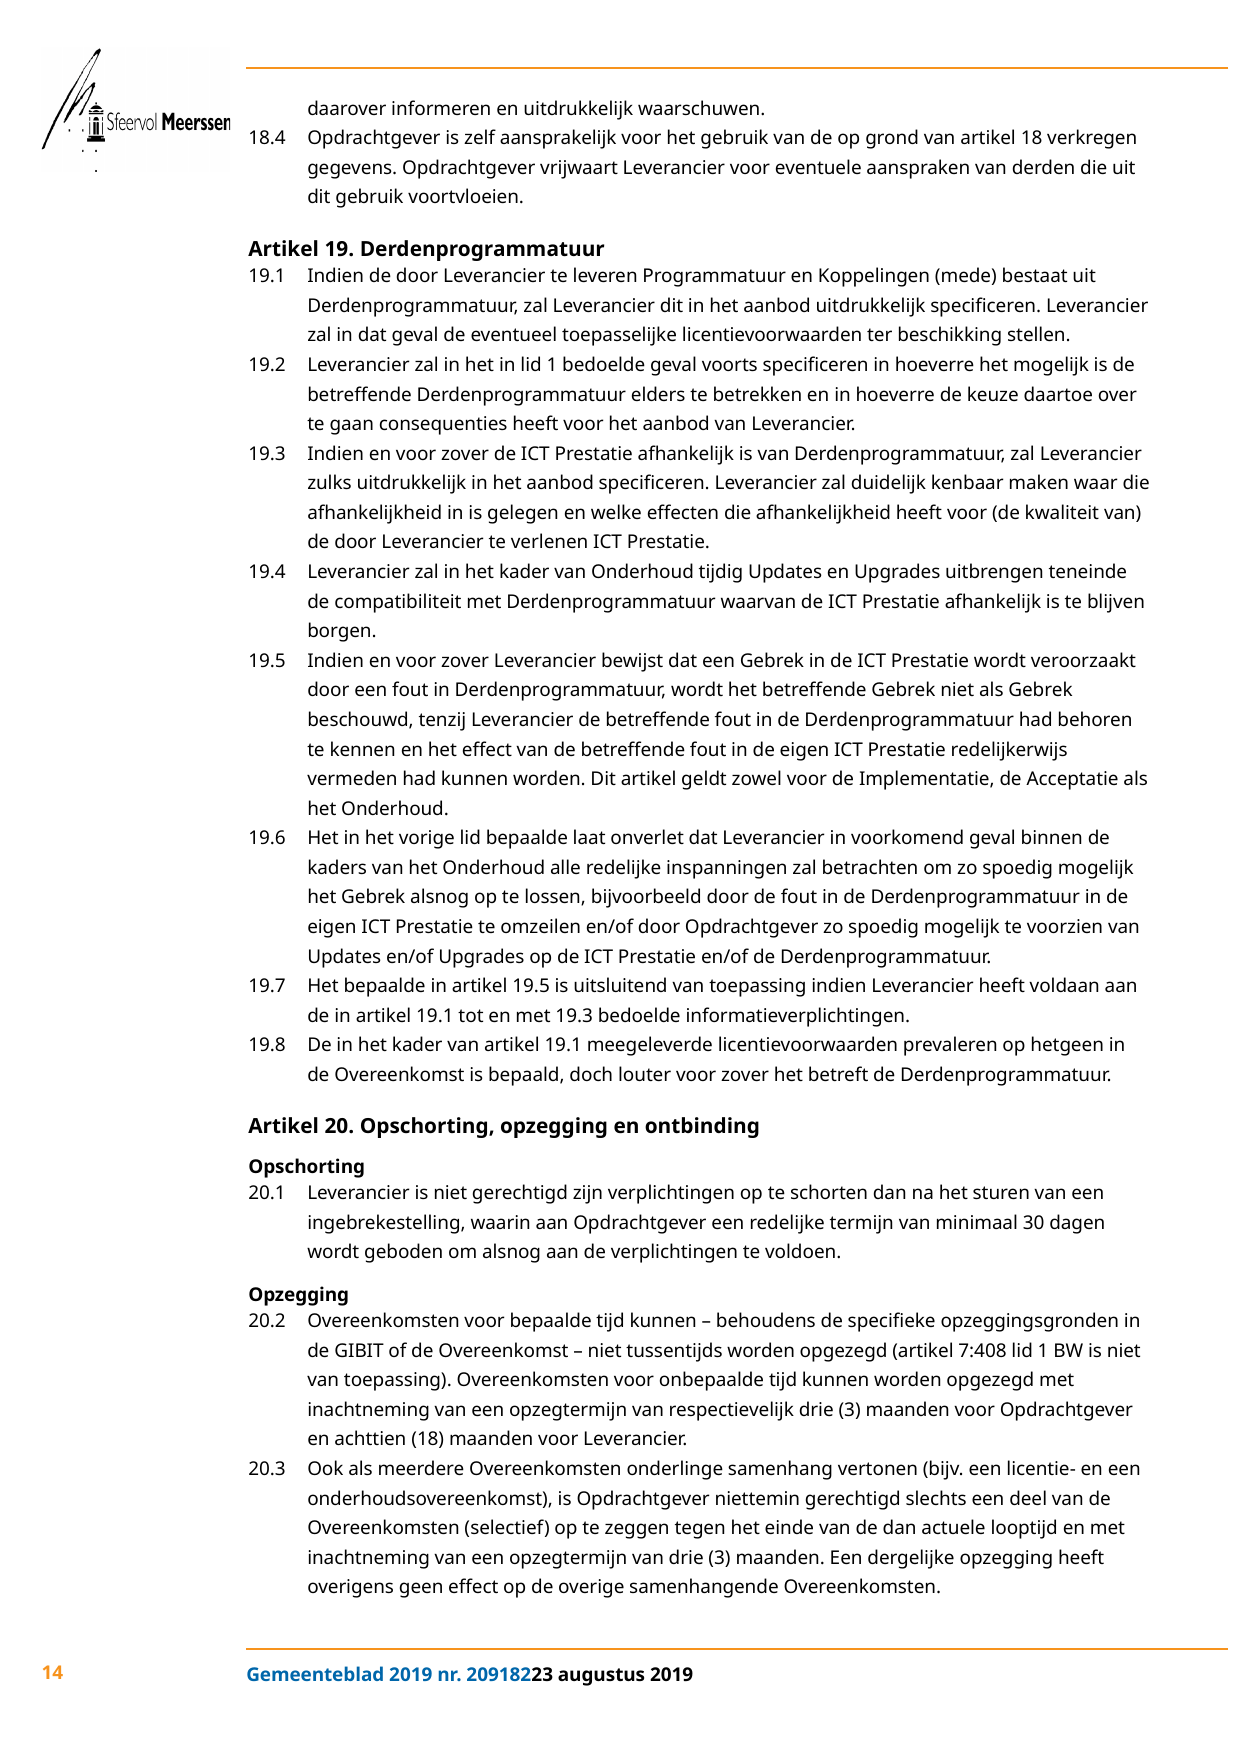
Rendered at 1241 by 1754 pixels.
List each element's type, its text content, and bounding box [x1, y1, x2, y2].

text Artikel 19. Derdenprogrammatuur [248, 234, 1152, 262]
picture [41, 47, 231, 172]
list Leverancier zal in het kader van Onderhoud tijdig Updates en Upgrades uitbrengen teneinde de compatibiliteit met Derdenprogrammatuur waarvan de ICT Prestatie afhankelijk is te blijven borgen. [248, 558, 1152, 643]
text Opzegging [248, 1282, 1152, 1307]
list Indien de door Leverancier te leveren Programmatuur en Koppelingen (mede) bestaat uit Derdenprogrammatuur, zal Leverancier dit in het aanbod uitdrukkelijk specificeren. Leverancier zal in dat geval de eventueel toepasselijke licentievoorwaarden ter beschikking stellen. [248, 262, 1152, 347]
list daarover informeren en uitdrukkelijk waarschuwen. [248, 95, 1152, 121]
list Leverancier is niet gerechtigd zijn verplichtingen op te schorten dan na het sturen van een ingebrekestelling, waarin aan Opdrachtgever een redelijke termijn van minimaal 30 dagen wordt geboden om alsnog aan de verplichtingen te voldoen. [248, 1179, 1152, 1264]
list De in het kader van artikel 19.1 meegeleverde licentievoorwaarden prevaleren op hetgeen in de Overeenkomst is bepaald, doch louter voor zover het betreft de Derdenprogrammatuur. [248, 1032, 1152, 1087]
list Het bepaalde in artikel 19.5 is uitsluitend van toepassing indien Leverancier heeft voldaan aan de in artikel 19.1 tot en met 19.3 bedoelde informatieverplichtingen. [248, 972, 1152, 1028]
list Opdrachtgever is zelf aansprakelijk voor het gebruik van de op grond van artikel 18 verkregen gegevens. Opdrachtgever vrijwaart Leverancier voor eventuele aanspraken van derden die uit dit gebruik voortvloeien. [248, 124, 1152, 209]
list Ook als meerdere Overeenkomsten onderlinge samenhang vertonen (bijv. een licentie- en een onderhoudsovereenkomst), is Opdrachtgever niettemin gerechtigd slechts een deel van de Overeenkomsten (selectief) op te zeggen tegen het einde van de dan actuele looptijd en met inachtneming van een opzegtermijn van drie (3) maanden. Een dergelijke opzegging heeft overigens geen effect op de overige samenhangende Overeenkomsten. [248, 1455, 1152, 1599]
list Indien en voor zover Leverancier bewijst dat een Gebrek in de ICT Prestatie wordt veroorzaakt door een fout in Derdenprogrammatuur, wordt het betreffende Gebrek niet als Gebrek beschouwd, tenzij Leverancier de betreffende fout in de Derdenprogrammatuur had behoren te kennen en het effect van de betreffende fout in de eigen ICT Prestatie redelijkerwijs vermeden had kunnen worden. Dit artikel geldt zowel voor de Implementatie, de Acceptatie als het Onderhoud. [248, 647, 1152, 821]
text Artikel 20. Opschorting, opzegging en ontbinding [248, 1112, 1152, 1140]
list Het in het vorige lid bepaalde laat onverlet dat Leverancier in voorkomend geval binnen de kaders van het Onderhoud alle redelijke inspanningen zal betrachten om zo spoedig mogelijk het Gebrek alsnog op te lossen, bijvoorbeeld door de fout in de Derdenprogrammatuur in de eigen ICT Prestatie te omzeilen en/of door Opdrachtgever zo spoedig mogelijk te voorzien van Updates en/of Upgrades op de ICT Prestatie en/of de Derdenprogrammatuur. [248, 824, 1152, 968]
list Leverancier zal in het in lid 1 bedoelde geval voorts specificeren in hoeverre het mogelijk is de betreffende Derdenprogrammatuur elders te betrekken en in hoeverre de keuze daartoe over te gaan consequenties heeft voor het aanbod van Leverancier. [248, 351, 1152, 436]
list Indien en voor zover de ICT Prestatie afhankelijk is van Derdenprogrammatuur, zal Leverancier zulks uitdrukkelijk in het aanbod specificeren. Leverancier zal duidelijk kenbaar maken waar die afhankelijkheid in is gelegen en welke effecten die afhankelijkheid heeft voor (de kwaliteit van) de door Leverancier te verlenen ICT Prestatie. [248, 440, 1152, 554]
text Opschorting [248, 1153, 1152, 1179]
list Overeenkomsten voor bepaalde tijd kunnen – behoudens de specifieke opzeggingsgronden in de GIBIT of de Overeenkomst – niet tussentijds worden opgezegd (artikel 7:408 lid 1 BW is niet van toepassing). Overeenkomsten voor onbepaalde tijd kunnen worden opgezegd met inachtneming van een opzegtermijn van respectievelijk drie (3) maanden voor Opdrachtgever en achttien (18) maanden voor Leverancier. [248, 1307, 1152, 1451]
